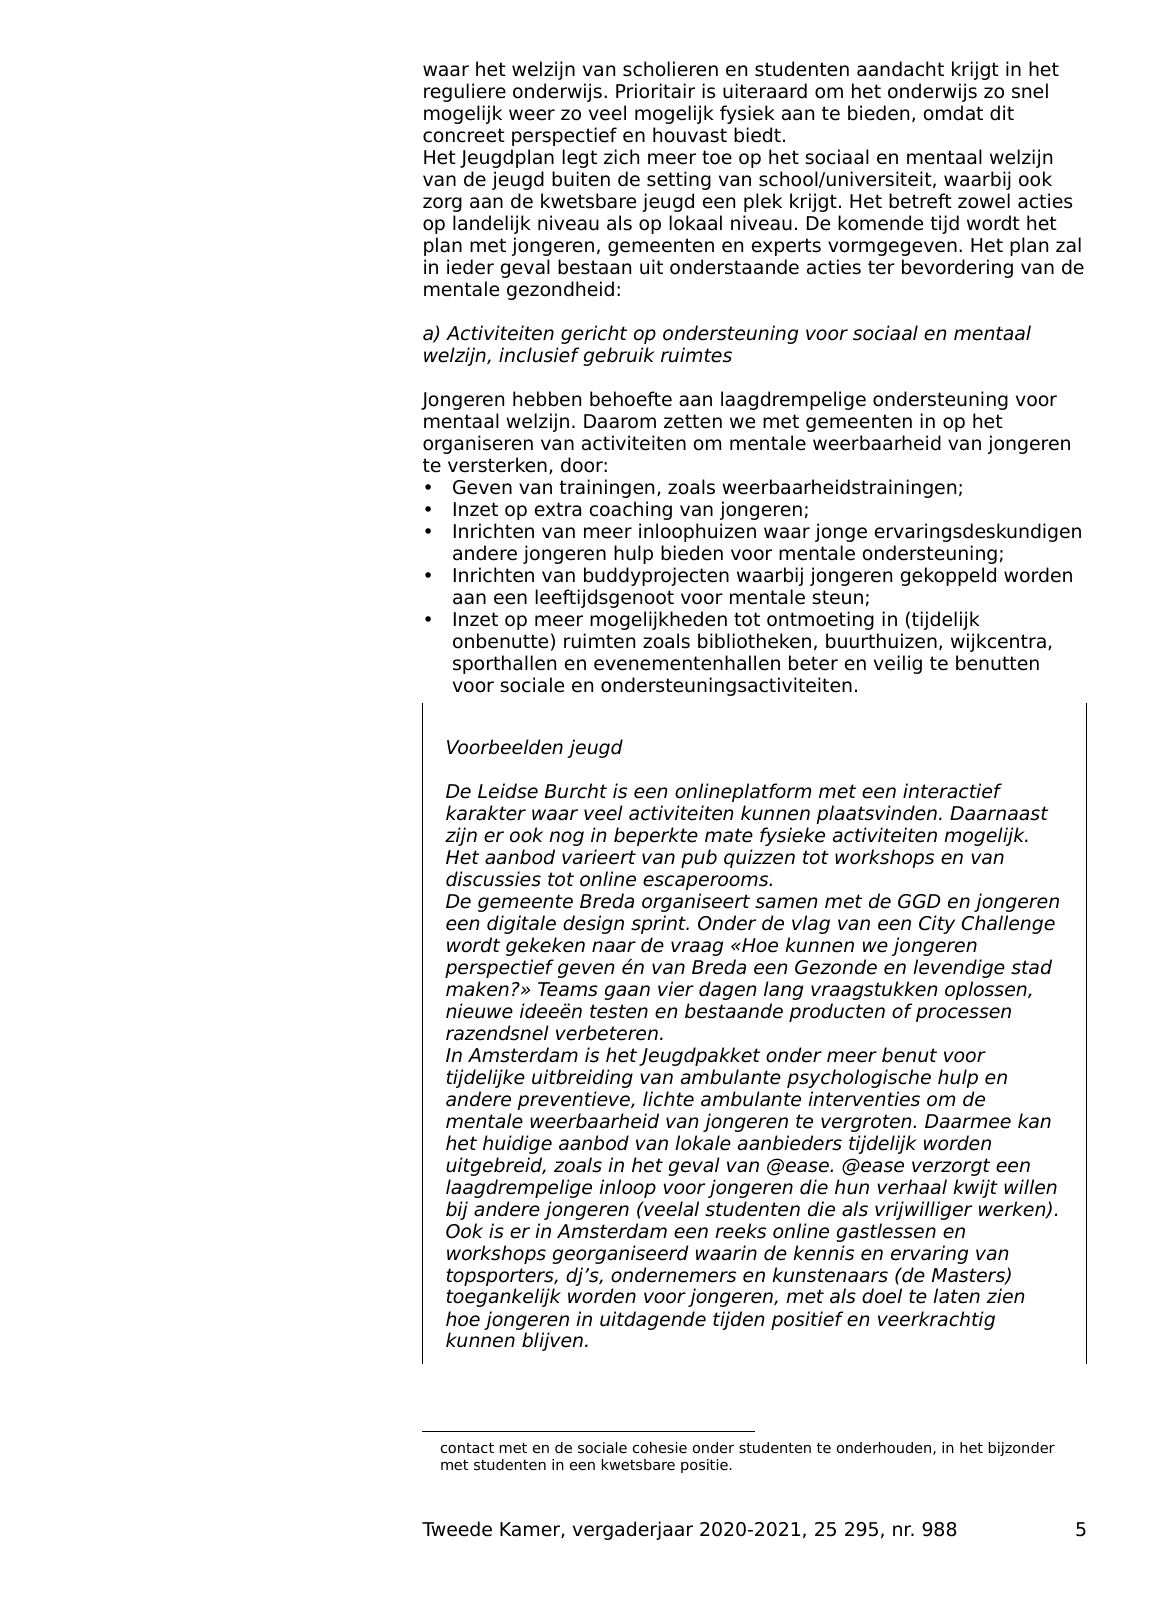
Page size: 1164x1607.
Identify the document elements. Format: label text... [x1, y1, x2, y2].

text contact met en de sociale cohesie onder studenten te onderhouden, in het bijzonder met studenten in een kwetsbare positie. [422, 1441, 1087, 1474]
text Het Jeugdplan legt zich meer toe op het sociaal en mentaal welzijn van de jeugd buiten de setting van school/universiteit, waarbij ook zorg aan de kwetsbare jeugd een plek krijgt. Het betreft zowel acties op landelijk niveau als op lokaal niveau. De komende tijd wordt het plan met jongeren, gemeenten en experts vormgegeven. Het plan zal in ieder geval bestaan uit onderstaande acties ter bevordering van de mentale gezondheid: [422, 147, 1087, 301]
text • Inrichten van buddyprojecten waarbij jongeren gekoppeld worden aan een leeftijdsgenoot voor mentale steun; [422, 565, 1087, 609]
text • Inzet op meer mogelijkheden tot ontmoeting in (tijdelijk onbenutte) ruimten zoals bibliotheken, buurthuizen, wijkcentra, sporthallen en evenementenhallen beter en veilig te benutten voor sociale en ondersteuningsactiviteiten. [422, 609, 1087, 697]
table_header Voorbeelden jeugd De Leidse Burcht is een onlineplatform met een interactief karakter waar veel activiteiten kunnen plaatsvinden. Daarnaast zijn er ook nog in beperkte mate fysieke activiteiten mogelijk. Het aanbod varieert van pub quizzen tot workshops en van discussies tot online escaperooms. De gemeente Breda organiseert samen met de GGD en jongeren een digitale design sprint. Onder de vlag van een City Challenge wordt gekeken naar de vraag «Hoe kunnen we jongeren perspectief geven én van Breda een Gezonde en levendige stad maken?» Teams gaan vier dagen lang vraagstukken oplossen, nieuwe ideeën testen en bestaande producten of processen razendsnel verbeteren. In Amsterdam is het Jeugdpakket onder meer benut voor tijdelijke uitbreiding van ambulante psychologische hulp en andere preventieve, lichte ambulante interventies om de mentale weerbaarheid van jongeren te vergroten. Daarmee kan het huidige aanbod van lokale aanbieders tijdelijk worden uitgebreid, zoals in het geval van @ease. @ease verzorgt een laagdrempelige inloop voor jongeren die hun verhaal kwijt willen bij andere jongeren (veelal studenten die als vrijwilliger werken). Ook is er in Amsterdam een reeks online gastlessen en workshops georganiseerd waarin de kennis en ervaring van topsporters, dj’s, ondernemers en kunstenaars (de Masters) toegankelijk worden voor jongeren, met als doel te laten zien hoe jongeren in uitdagende tijden positief en veerkrachtig kunnen blijven. [423, 703, 1086, 1364]
text waar het welzijn van scholieren en studenten aandacht krijgt in het reguliere onderwijs. Prioritair is uiteraard om het onderwijs zo snel mogelijk weer zo veel mogelijk fysiek aan te bieden, omdat dit concreet perspectief en houvast biedt. [422, 59, 1087, 147]
subtitle a) Activiteiten gericht op ondersteuning voor sociaal en mentaal welzijn, inclusief gebruik ruimtes [422, 323, 1087, 367]
text Jongeren hebben behoefte aan laagdrempelige ondersteuning voor mentaal welzijn. Daarom zetten we met gemeenten in op het organiseren van activiteiten om mentale weerbaarheid van jongeren te versterken, door: [422, 389, 1087, 477]
text • Inzet op extra coaching van jongeren; [422, 499, 1087, 521]
text • Geven van trainingen, zoals weerbaarheidstrainingen; [422, 477, 1087, 499]
text • Inrichten van meer inloophuizen waar jonge ervaringsdeskundigen andere jongeren hulp bieden voor mentale ondersteuning; [422, 521, 1087, 565]
